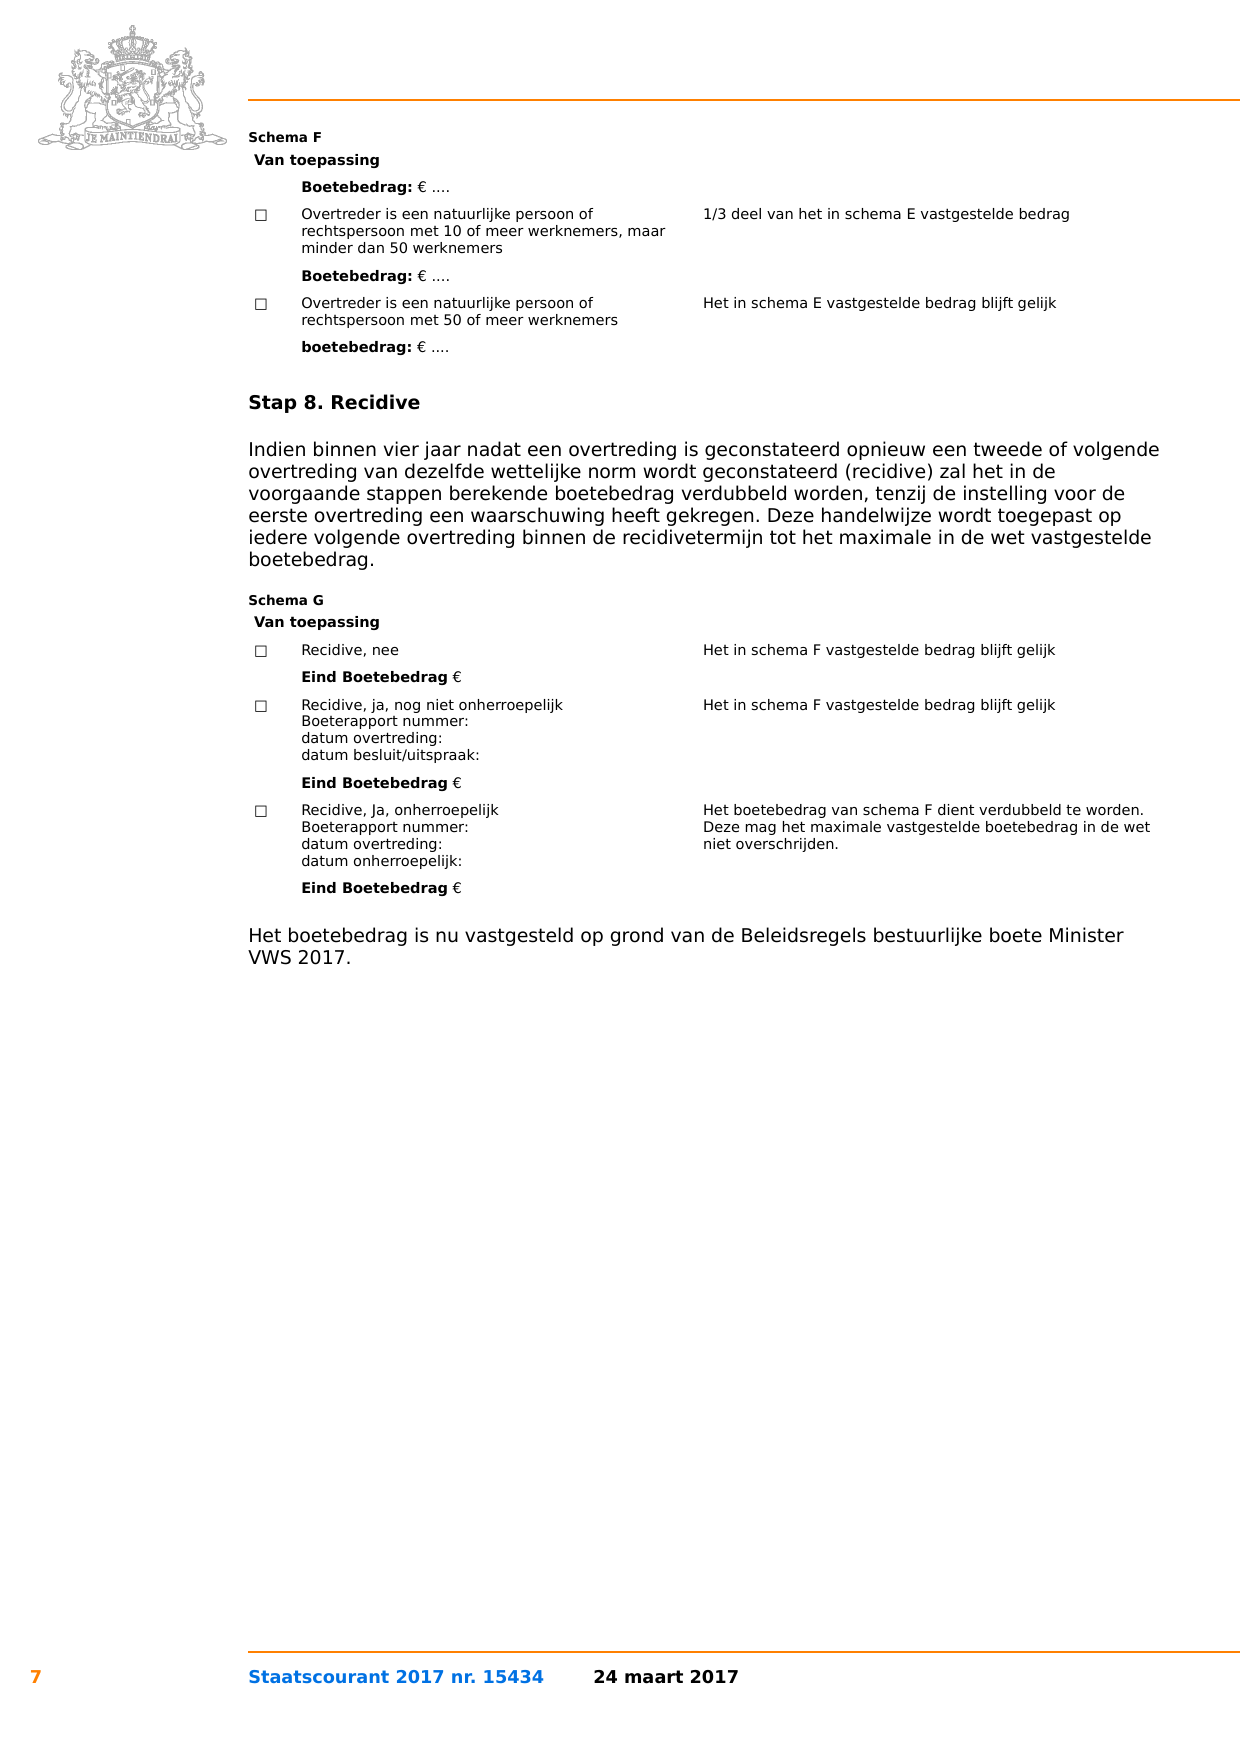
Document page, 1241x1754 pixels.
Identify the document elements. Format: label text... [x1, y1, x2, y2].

text Het boetebedrag is nu vastgesteld op grond van de Beleidsregels bestuurlijke boete Minister VWS 2017. [248, 925, 1163, 969]
table_cell Boetebedrag: € .... [296, 263, 1163, 289]
table_cell Recidive, Ja, onherroepelijk Boeterapport nummer: datum overtreding: datum onherroepelijk: [296, 798, 696, 875]
table_cell boetebedrag: € .... [296, 335, 1163, 361]
table_cell Van toepassing [249, 147, 1163, 173]
picture [38, 25, 227, 150]
text Indien binnen vier jaar nadat een overtreding is geconstateerd opnieuw een tweede of volgende overtreding van dezelfde wettelijke norm wordt geconstateerd (recidive) zal het in de voorgaande stappen berekende boetebedrag verdubbeld worden, tenzij de instelling voor de eerste overtreding een waarschuwing heeft gekregen. Deze handelwijze wordt toegepast op iedere volgende overtreding binnen de recidivetermijn tot het maximale in de wet vastgestelde boetebedrag. [248, 439, 1163, 571]
table_cell Het in schema E vastgestelde bedrag blijft gelijk [697, 290, 1163, 333]
table_cell Eind Boetebedrag € [296, 664, 1163, 691]
table_cell Overtreder is een natuurlijke persoon of rechtspersoon met 50 of meer werknemers [296, 290, 696, 333]
table_cell [249, 174, 294, 200]
table_cell Eind Boetebedrag € [296, 770, 1163, 796]
table_cell Van toepassing [249, 610, 1163, 636]
table_cell Het in schema F vastgestelde bedrag blijft gelijk [697, 692, 1163, 769]
table_cell □ [249, 290, 294, 361]
table_header Schema F [248, 130, 1163, 146]
table_cell □ [249, 692, 294, 796]
table_header Schema G [248, 593, 1163, 608]
table_cell Recidive, nee [296, 637, 696, 663]
table_cell Boetebedrag: € .... [296, 174, 1163, 200]
table_cell □ [249, 637, 294, 691]
table_cell □ [249, 798, 294, 902]
table_cell 1/3 deel van het in schema E vastgestelde bedrag [697, 201, 1163, 262]
table_cell Het boetebedrag van schema F dient verdubbeld te worden. Deze mag het maximale vastgestelde boetebedrag in de wet niet overschrijden. [697, 798, 1163, 875]
table_cell Overtreder is een natuurlijke persoon of rechtspersoon met 10 of meer werknemers, maar minder dan 50 werknemers [296, 201, 696, 262]
table_cell □ [249, 201, 294, 289]
subtitle Stap 8. Recidive [248, 392, 1163, 414]
table_cell Eind Boetebedrag € [296, 876, 1163, 902]
table_cell Het in schema F vastgestelde bedrag blijft gelijk [697, 637, 1163, 663]
table_cell Recidive, ja, nog niet onherroepelijk Boeterapport nummer: datum overtreding: datum besluit/uitspraak: [296, 692, 696, 769]
